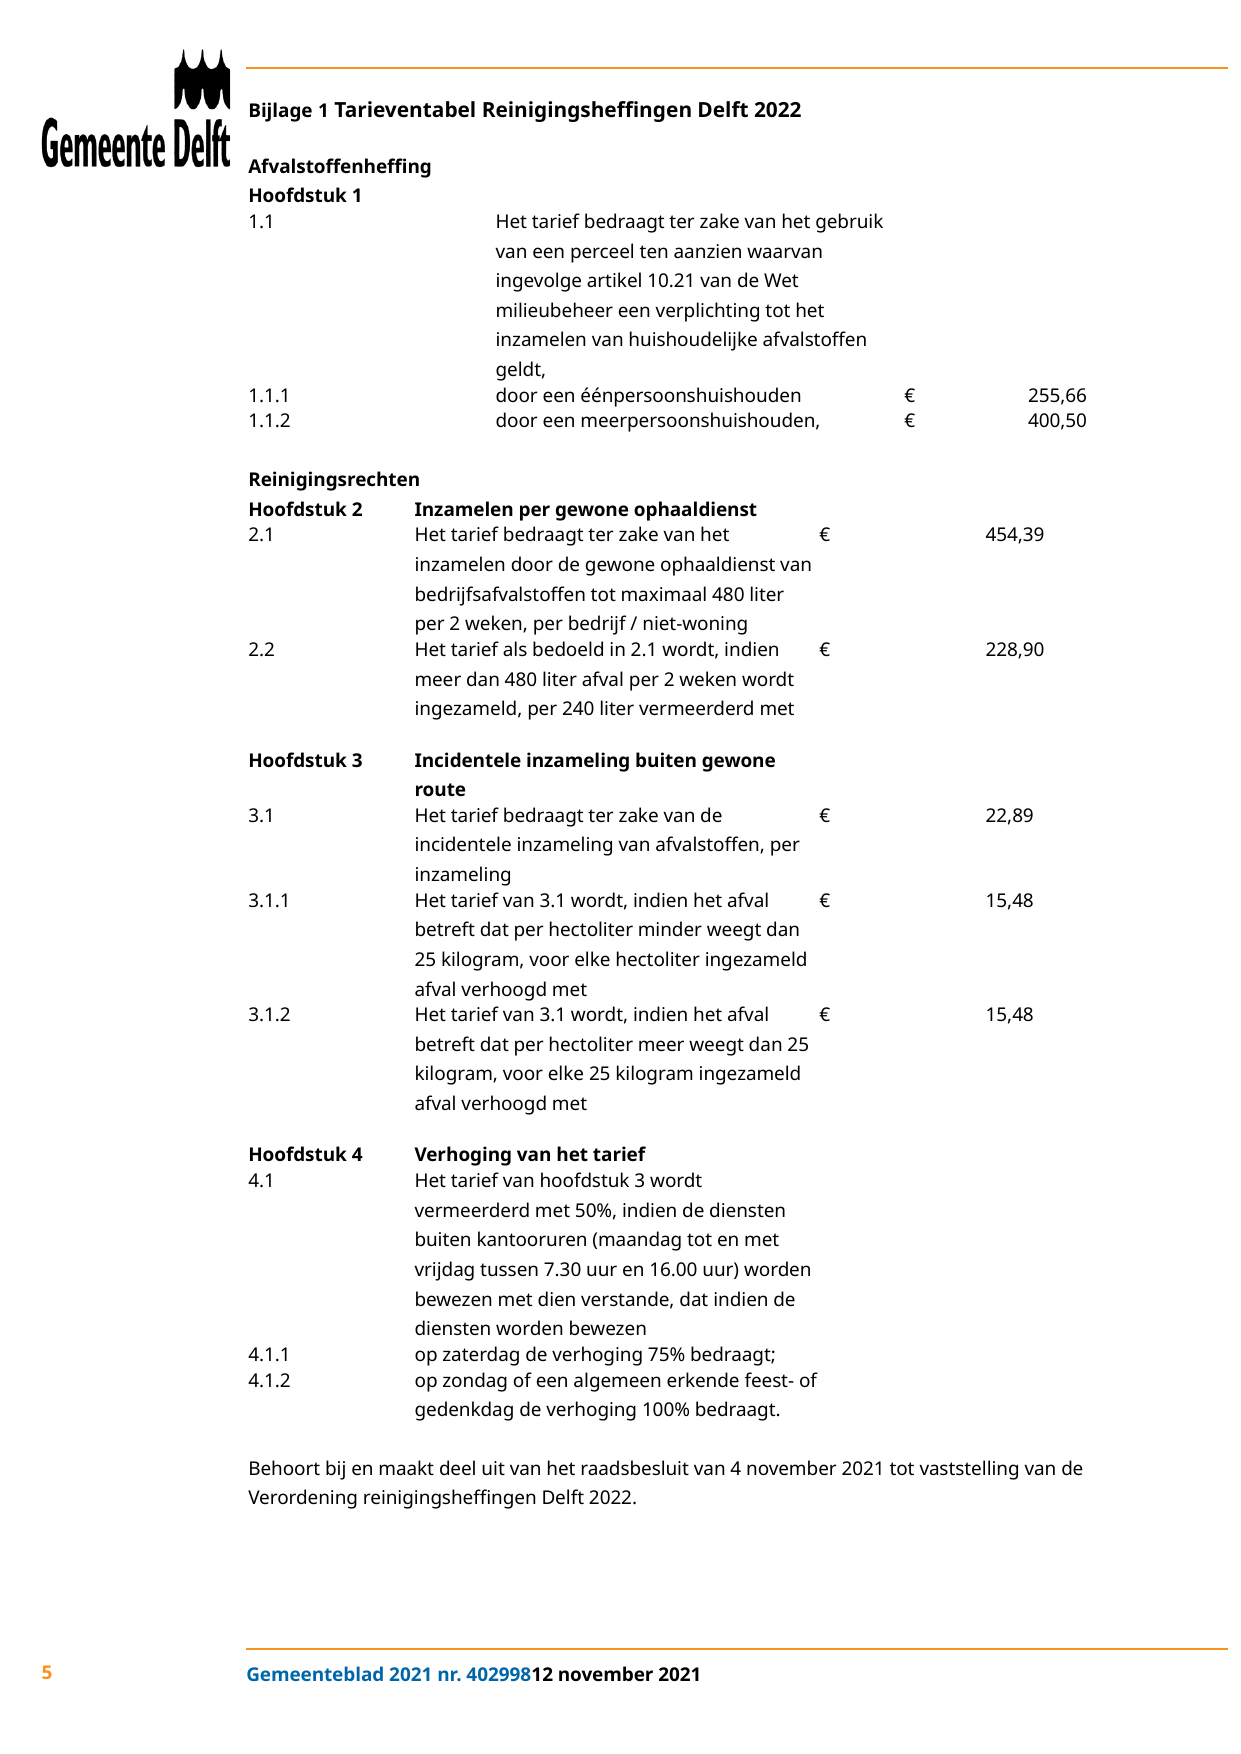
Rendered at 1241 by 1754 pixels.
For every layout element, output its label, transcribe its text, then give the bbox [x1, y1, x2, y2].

table_cell Het tarief bedraagt ter zake van het gebruik van een perceel ten aanzien waarvan ingevolge artikel 10.21 van de Wet milieubeheer een verplichting tot het inzamelen van huishoudelijke afvalstoffen geldt, [495, 208, 904, 382]
table_cell 3.1.1 [248, 887, 414, 1001]
table_cell Hoofdstuk 4 [248, 1142, 414, 1167]
table_cell Verhoging van het tarief [414, 1142, 819, 1167]
table_cell [1028, 208, 1152, 382]
table_cell € [819, 1001, 985, 1116]
table_cell [985, 1168, 1152, 1341]
table_header Hoofdstuk 2 [248, 496, 414, 522]
table_cell 4.1.1 [248, 1341, 414, 1367]
table_header [819, 496, 985, 522]
table_cell door een meerpersoonshuishouden, [495, 408, 904, 433]
table_cell [819, 1168, 985, 1341]
table_cell € [904, 408, 1028, 433]
table_cell [985, 1367, 1152, 1422]
table_header [495, 183, 904, 208]
table_cell [248, 1116, 414, 1142]
table_cell [819, 1367, 985, 1422]
table_cell [248, 721, 414, 747]
table_cell 2.2 [248, 636, 414, 721]
table_header [985, 496, 1152, 522]
table_cell 4.1.2 [248, 1367, 414, 1422]
table_cell [985, 1116, 1152, 1142]
table_cell [819, 721, 985, 747]
table_header Hoofdstuk 1 [248, 183, 495, 208]
table_cell Het tarief bedraagt ter zake van de incidentele inzameling van afvalstoffen, per inzameling [414, 802, 819, 887]
table_cell € [819, 802, 985, 887]
text Behoort bij en maakt deel uit van het raadsbesluit van 4 november 2021 tot vaststelling van de Verordening reinigingsheffingen Delft 2022. [248, 1455, 1152, 1510]
table_cell Incidentele inzameling buiten gewone route [414, 747, 819, 802]
text Reinigingsrechten [248, 466, 1152, 492]
table_cell 454,39 [985, 522, 1152, 636]
picture [41, 47, 231, 172]
table_cell op zaterdag de verhoging 75% bedraagt; [414, 1341, 819, 1367]
table_cell € [904, 382, 1028, 408]
table_header [1028, 183, 1152, 208]
table_cell [985, 721, 1152, 747]
table_cell Het tarief van 3.1 wordt, indien het afval betreft dat per hectoliter meer weegt dan 25 kilogram, voor elke 25 kilogram ingezameld afval verhoogd met [414, 1001, 819, 1116]
table_cell 15,48 [985, 887, 1152, 1001]
table_cell 255,66 [1028, 382, 1152, 408]
table_cell € [819, 887, 985, 1001]
table_cell € [819, 522, 985, 636]
text Afvalstoffenheffing [248, 153, 1152, 179]
table_cell 1.1.2 [248, 408, 495, 433]
table_cell [819, 747, 985, 802]
table_cell 15,48 [985, 1001, 1152, 1116]
table_cell 3.1.2 [248, 1001, 414, 1116]
table_cell Het tarief bedraagt ter zake van het inzamelen door de gewone ophaaldienst van bedrijfsafvalstoffen tot maximaal 480 liter per 2 weken, per bedrijf / niet-woning [414, 522, 819, 636]
table_cell 4.1 [248, 1168, 414, 1341]
table_cell Het tarief van 3.1 wordt, indien het afval betreft dat per hectoliter minder weegt dan 25 kilogram, voor elke hectoliter ingezameld afval verhoogd met [414, 887, 819, 1001]
table_cell door een éénpersoonshuishouden [495, 382, 904, 408]
table_cell [985, 1142, 1152, 1167]
table_header [904, 183, 1028, 208]
text Bijlage 1 Tarieventabel Reinigingsheffingen Delft 2022 [248, 95, 1152, 123]
table_cell op zondag of een algemeen erkende feest- of gedenkdag de verhoging 100% bedraagt. [414, 1367, 819, 1422]
table_cell [414, 1116, 819, 1142]
table_cell 1.1 [248, 208, 495, 382]
table_cell [904, 208, 1028, 382]
table_cell [819, 1116, 985, 1142]
table_cell 400,50 [1028, 408, 1152, 433]
table_cell 22,89 [985, 802, 1152, 887]
table_cell [985, 747, 1152, 802]
table_cell 228,90 [985, 636, 1152, 721]
table_cell € [819, 636, 985, 721]
table_cell 2.1 [248, 522, 414, 636]
table_header Inzamelen per gewone ophaaldienst [414, 496, 819, 522]
table_cell 3.1 [248, 802, 414, 887]
table_cell Het tarief van hoofdstuk 3 wordt vermeerderd met 50%, indien de diensten buiten kantooruren (maandag tot en met vrijdag tussen 7.30 uur en 16.00 uur) worden bewezen met dien verstande, dat indien de diensten worden bewezen [414, 1168, 819, 1341]
table_cell [414, 721, 819, 747]
table_cell Hoofdstuk 3 [248, 747, 414, 802]
table_cell [819, 1142, 985, 1167]
table_cell Het tarief als bedoeld in 2.1 wordt, indien meer dan 480 liter afval per 2 weken wordt ingezameld, per 240 liter vermeerderd met [414, 636, 819, 721]
table_cell [819, 1341, 985, 1367]
table_cell [985, 1341, 1152, 1367]
table_cell 1.1.1 [248, 382, 495, 408]
